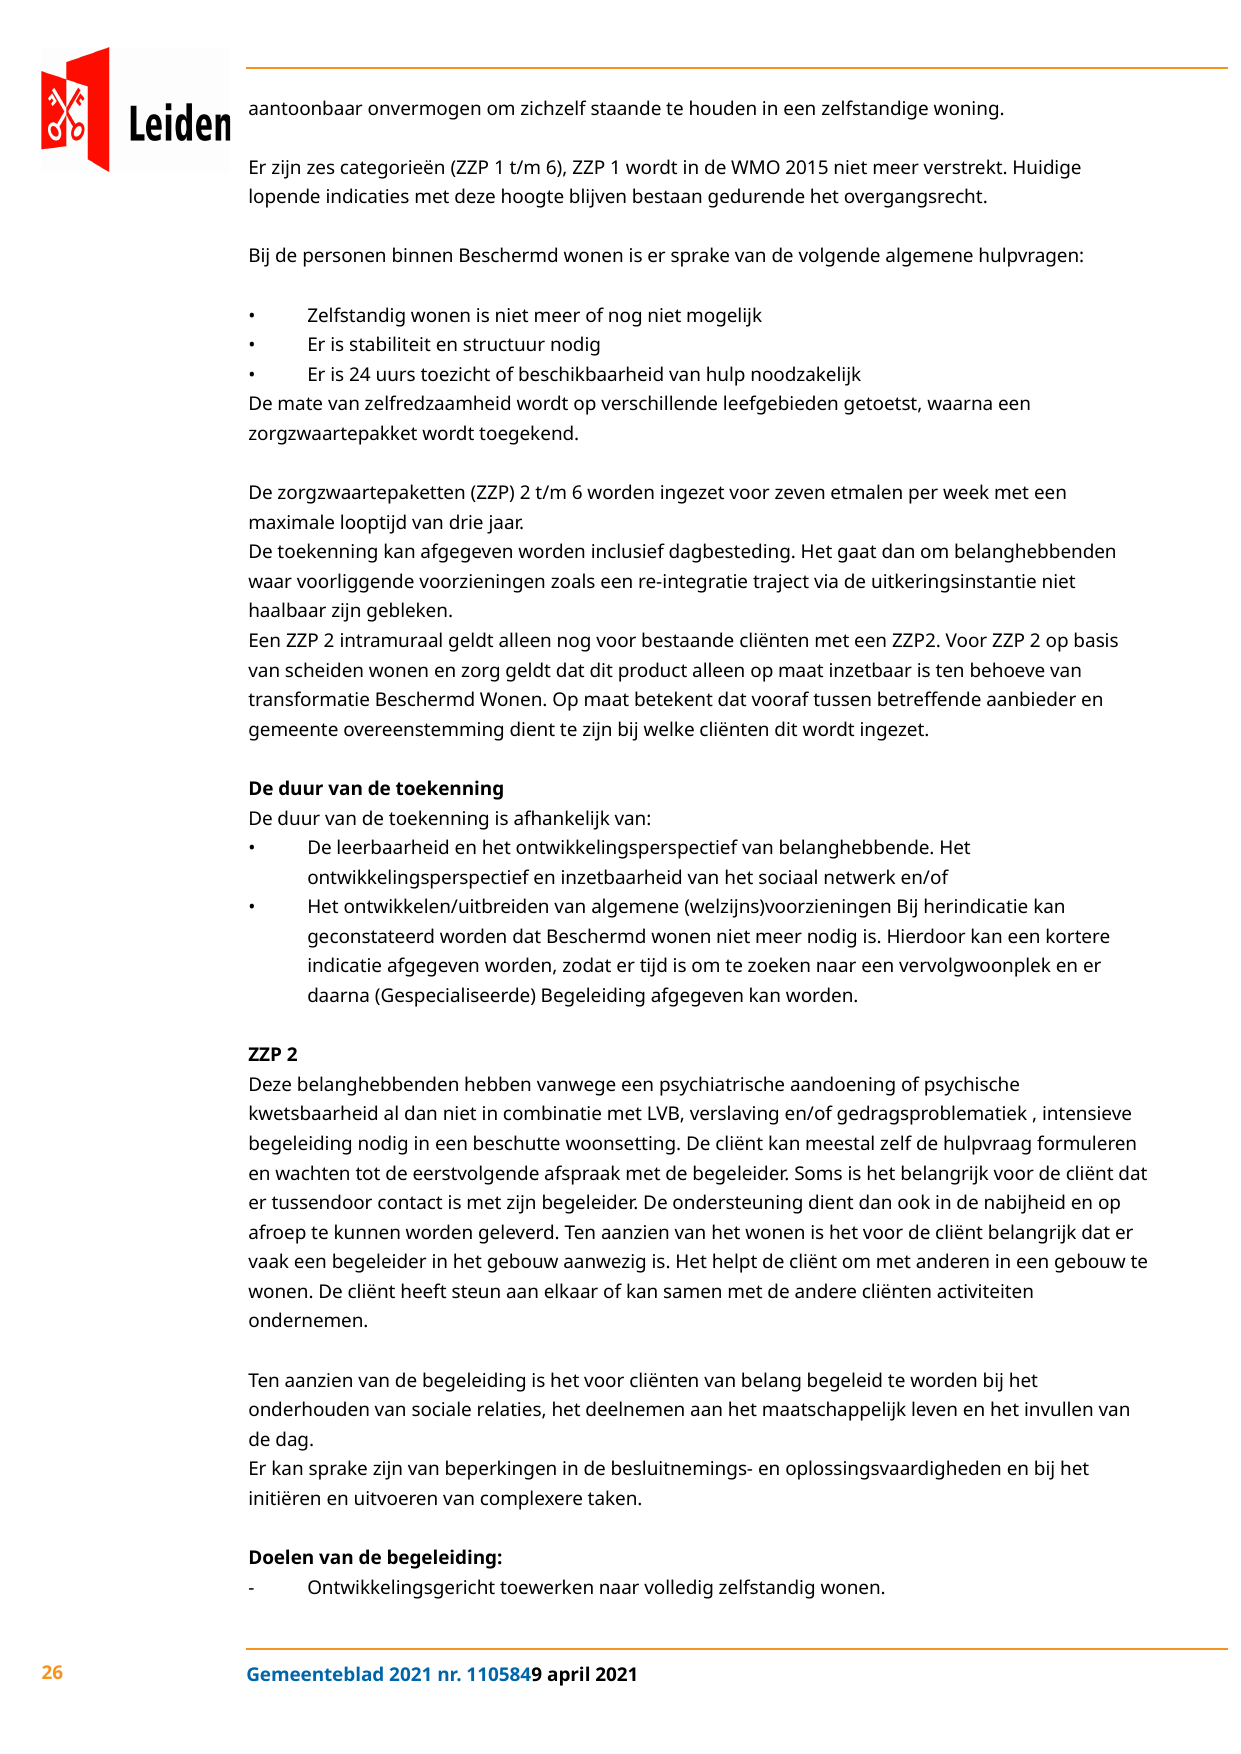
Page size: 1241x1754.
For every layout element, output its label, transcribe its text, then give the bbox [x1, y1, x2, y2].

text De duur van de toekenning [248, 775, 1152, 801]
text De zorgzwaartepaketten (ZZP) 2 t/m 6 worden ingezet voor zeven etmalen per week met een maximale looptijd van drie jaar. [248, 479, 1152, 535]
picture [41, 47, 231, 172]
text De duur van de toekenning is afhankelijk van: [248, 805, 1152, 831]
list Er is 24 uurs toezicht of beschikbaarheid van hulp noodzakelijk [248, 361, 1152, 387]
text Een ZZP 2 intramuraal geldt alleen nog voor bestaande cliënten met een ZZP2. Voor ZZP 2 op basis van scheiden wonen en zorg geldt dat dit product alleen op maat inzetbaar is ten behoeve van transformatie Beschermd Wonen. Op maat betekent dat vooraf tussen betreffende aanbieder en gemeente overeenstemming dient te zijn bij welke cliënten dit wordt ingezet. [248, 627, 1152, 742]
text aantoonbaar onvermogen om zichzelf staande te houden in een zelfstandige woning. [248, 95, 1152, 121]
list Het ontwikkelen/uitbreiden van algemene (welzijns)voorzieningen Bij herindicatie kan geconstateerd worden dat Beschermd wonen niet meer nodig is. Hierdoor kan een kortere indicatie afgegeven worden, zodat er tijd is om te zoeken naar een vervolgwoonplek en er daarna (Gespecialiseerde) Begeleiding afgegeven kan worden. [248, 893, 1152, 1008]
text Doelen van de begeleiding: [248, 1544, 1152, 1570]
text De toekenning kan afgegeven worden inclusief dagbesteding. Het gaat dan om belanghebbenden waar voorliggende voorzieningen zoals een re-integratie traject via de uitkeringsinstantie niet haalbaar zijn gebleken. [248, 538, 1152, 623]
list De leerbaarheid en het ontwikkelingsperspectief van belanghebbende. Het ontwikkelingsperspectief en inzetbaarheid van het sociaal netwerk en/of [248, 834, 1152, 890]
text Deze belanghebbenden hebben vanwege een psychiatrische aandoening of psychische kwetsbaarheid al dan niet in combinatie met LVB, verslaving en/of gedragsproblematiek , intensieve begeleiding nodig in een beschutte woonsetting. De cliënt kan meestal zelf de hulpvraag formuleren en wachten tot de eerstvolgende afspraak met de begeleider. Soms is het belangrijk voor de cliënt dat er tussendoor contact is met zijn begeleider. De ondersteuning dient dan ook in de nabijheid en op afroep te kunnen worden geleverd. Ten aanzien van het wonen is het voor de cliënt belangrijk dat er vaak een begeleider in het gebouw aanwezig is. Het helpt de cliënt om met anderen in een gebouw te wonen. De cliënt heeft steun aan elkaar of kan samen met de andere cliënten activiteiten ondernemen. [248, 1071, 1152, 1333]
list Ontwikkelingsgericht toewerken naar volledig zelfstandig wonen. [248, 1574, 1152, 1600]
text Bij de personen binnen Beschermd wonen is er sprake van de volgende algemene hulpvragen: [248, 243, 1152, 268]
text ZZP 2 [248, 1041, 1152, 1067]
text Er kan sprake zijn van beperkingen in de besluitnemings- en oplossingsvaardigheden en bij het initiëren en uitvoeren van complexere taken. [248, 1456, 1152, 1511]
text Ten aanzien van de begeleiding is het voor cliënten van belang begeleid te worden bij het onderhouden van sociale relaties, het deelnemen aan het maatschappelijk leven en het invullen van de dag. [248, 1367, 1152, 1452]
list Zelfstandig wonen is niet meer of nog niet mogelijk [248, 302, 1152, 328]
text Er zijn zes categorieën (ZZP 1 t/m 6), ZZP 1 wordt in de WMO 2015 niet meer verstrekt. Huidige lopende indicaties met deze hoogte blijven bestaan gedurende het overgangsrecht. [248, 154, 1152, 209]
text De mate van zelfredzaamheid wordt op verschillende leefgebieden getoetst, waarna een zorgzwaartepakket wordt toegekend. [248, 391, 1152, 446]
list Er is stabiliteit en structuur nodig [248, 331, 1152, 357]
